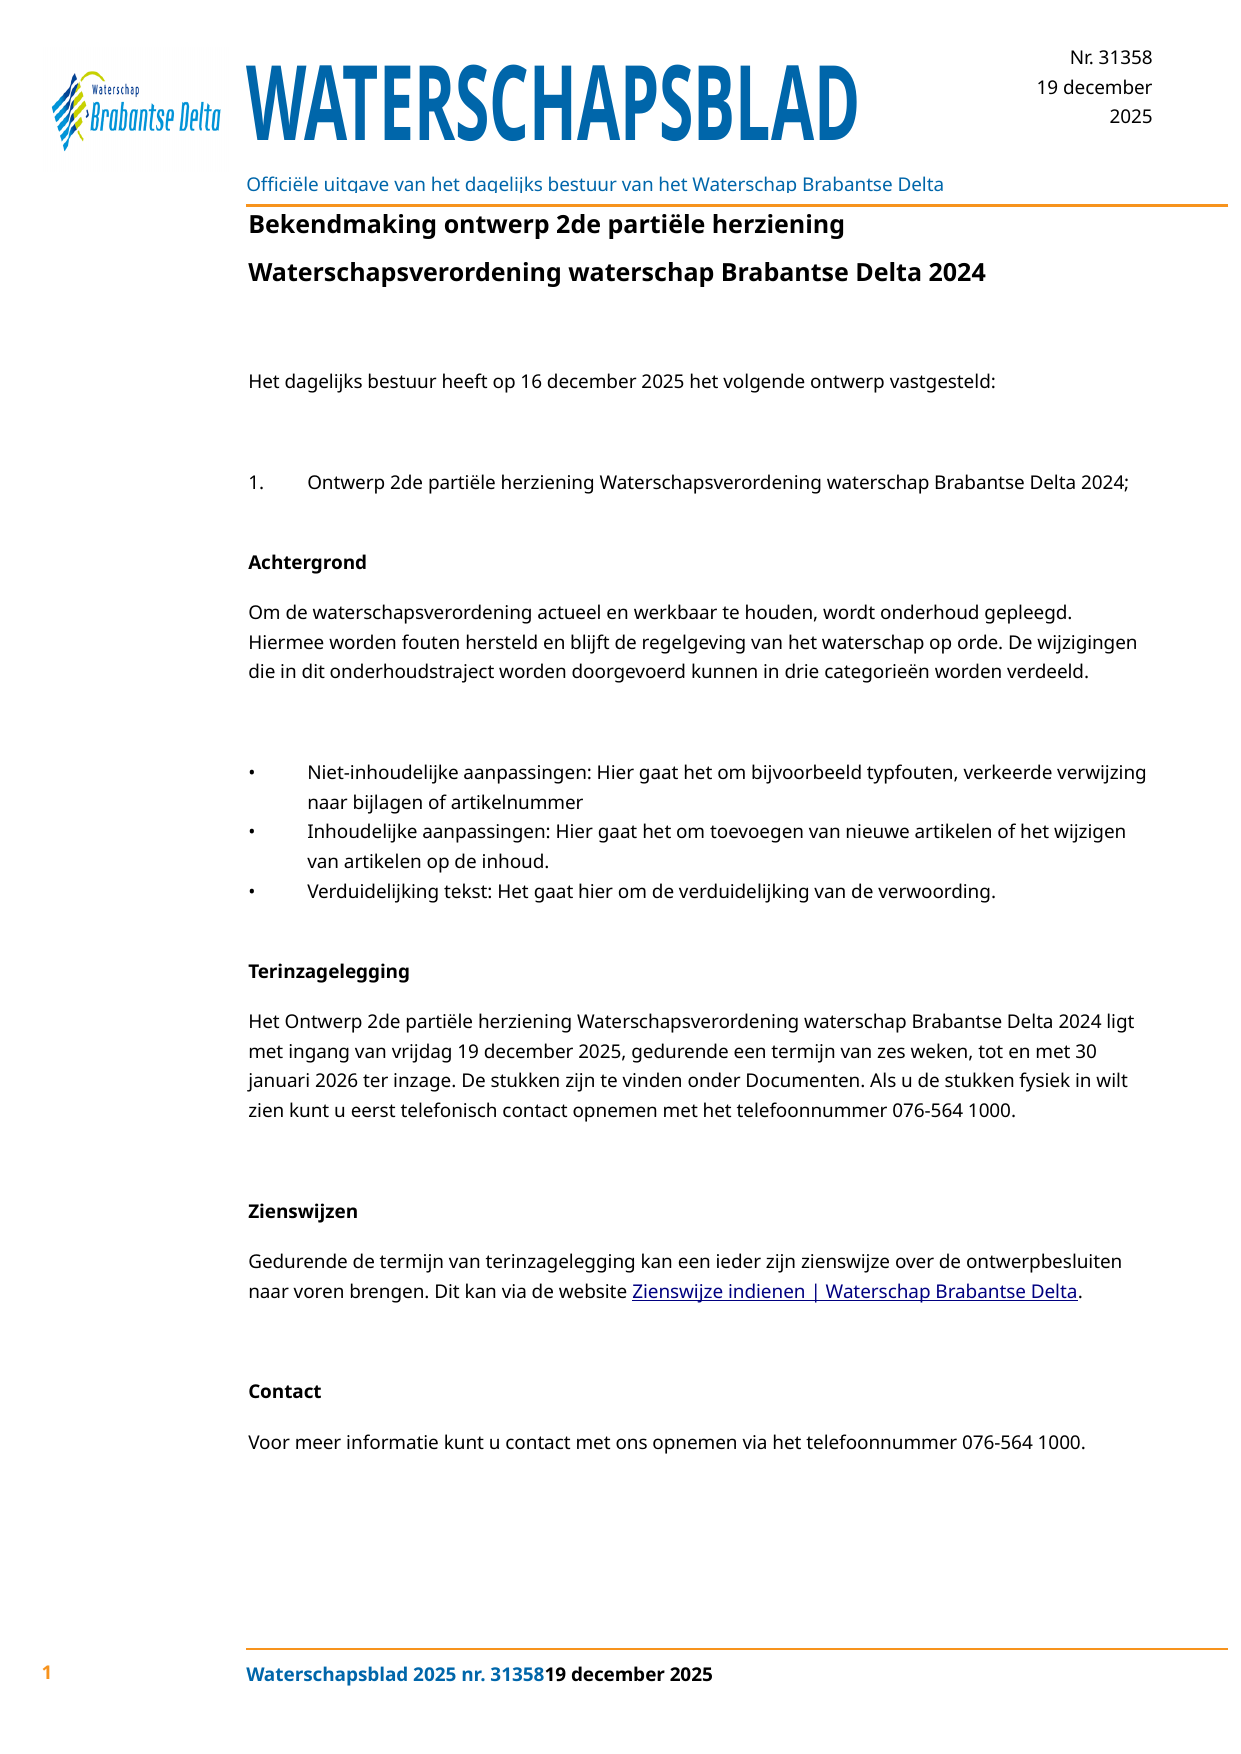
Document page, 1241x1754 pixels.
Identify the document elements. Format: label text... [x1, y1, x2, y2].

text Het Ontwerp 2de partiële herziening Waterschapsverordening waterschap Brabantse Delta 2024 ligt met ingang van vrijdag 19 december 2025, gedurende een termijn van zes weken, tot en met 30 januari 2026 ter inzage. De stukken zijn te vinden onder Documenten. Als u de stukken fysiek in wilt zien kunt u eerst telefonisch contact opnemen met het telefoonnummer 076-564 1000. [248, 1008, 1152, 1123]
text Voor meer informatie kunt u contact met ons opnemen via het telefoonnummer 076-564 1000. [248, 1429, 1152, 1455]
text Om de waterschapsverordening actueel en werkbaar te houden, wordt onderhoud gepleegd. Hiermee worden fouten hersteld en blijft de regelgeving van het waterschap op orde. De wijzigingen die in dit onderhoudstraject worden doorgevoerd kunnen in drie categorieën worden verdeeld. [248, 599, 1152, 684]
text Zienswijzen [248, 1198, 1152, 1224]
text Het dagelijks bestuur heeft op 16 december 2025 het volgende ontwerp vastgesteld: [248, 368, 1152, 394]
text Achtergrond [248, 549, 1152, 575]
text Bekendmaking ontwerp 2de partiële herziening Waterschapsverordening waterschap Brabantse Delta 2024 [248, 207, 1152, 288]
list Verduidelijking tekst: Het gaat hier om de verduidelijking van de verwoording. [248, 878, 1152, 904]
text Contact [248, 1379, 1152, 1404]
list Ontwerp 2de partiële herziening Waterschapsverordening waterschap Brabantse Delta 2024; [248, 469, 1152, 495]
list Inhoudelijke aanpassingen: Hier gaat het om toevoegen van nieuwe artikelen of het wijzigen van artikelen op de inhoud. [248, 819, 1152, 874]
picture [41, 47, 231, 172]
text Gedurende de termijn van terinzagelegging kan een ieder zijn zienswijze over de ontwerpbesluiten naar voren brengen. Dit kan via de website Zienswijze indienen | Waterschap Brabantse Delta. [248, 1248, 1152, 1304]
list Niet-inhoudelijke aanpassingen: Hier gaat het om bijvoorbeeld typfouten, verkeerde verwijzing naar bijlagen of artikelnummer [248, 759, 1152, 815]
text Terinzagelegging [248, 958, 1152, 984]
